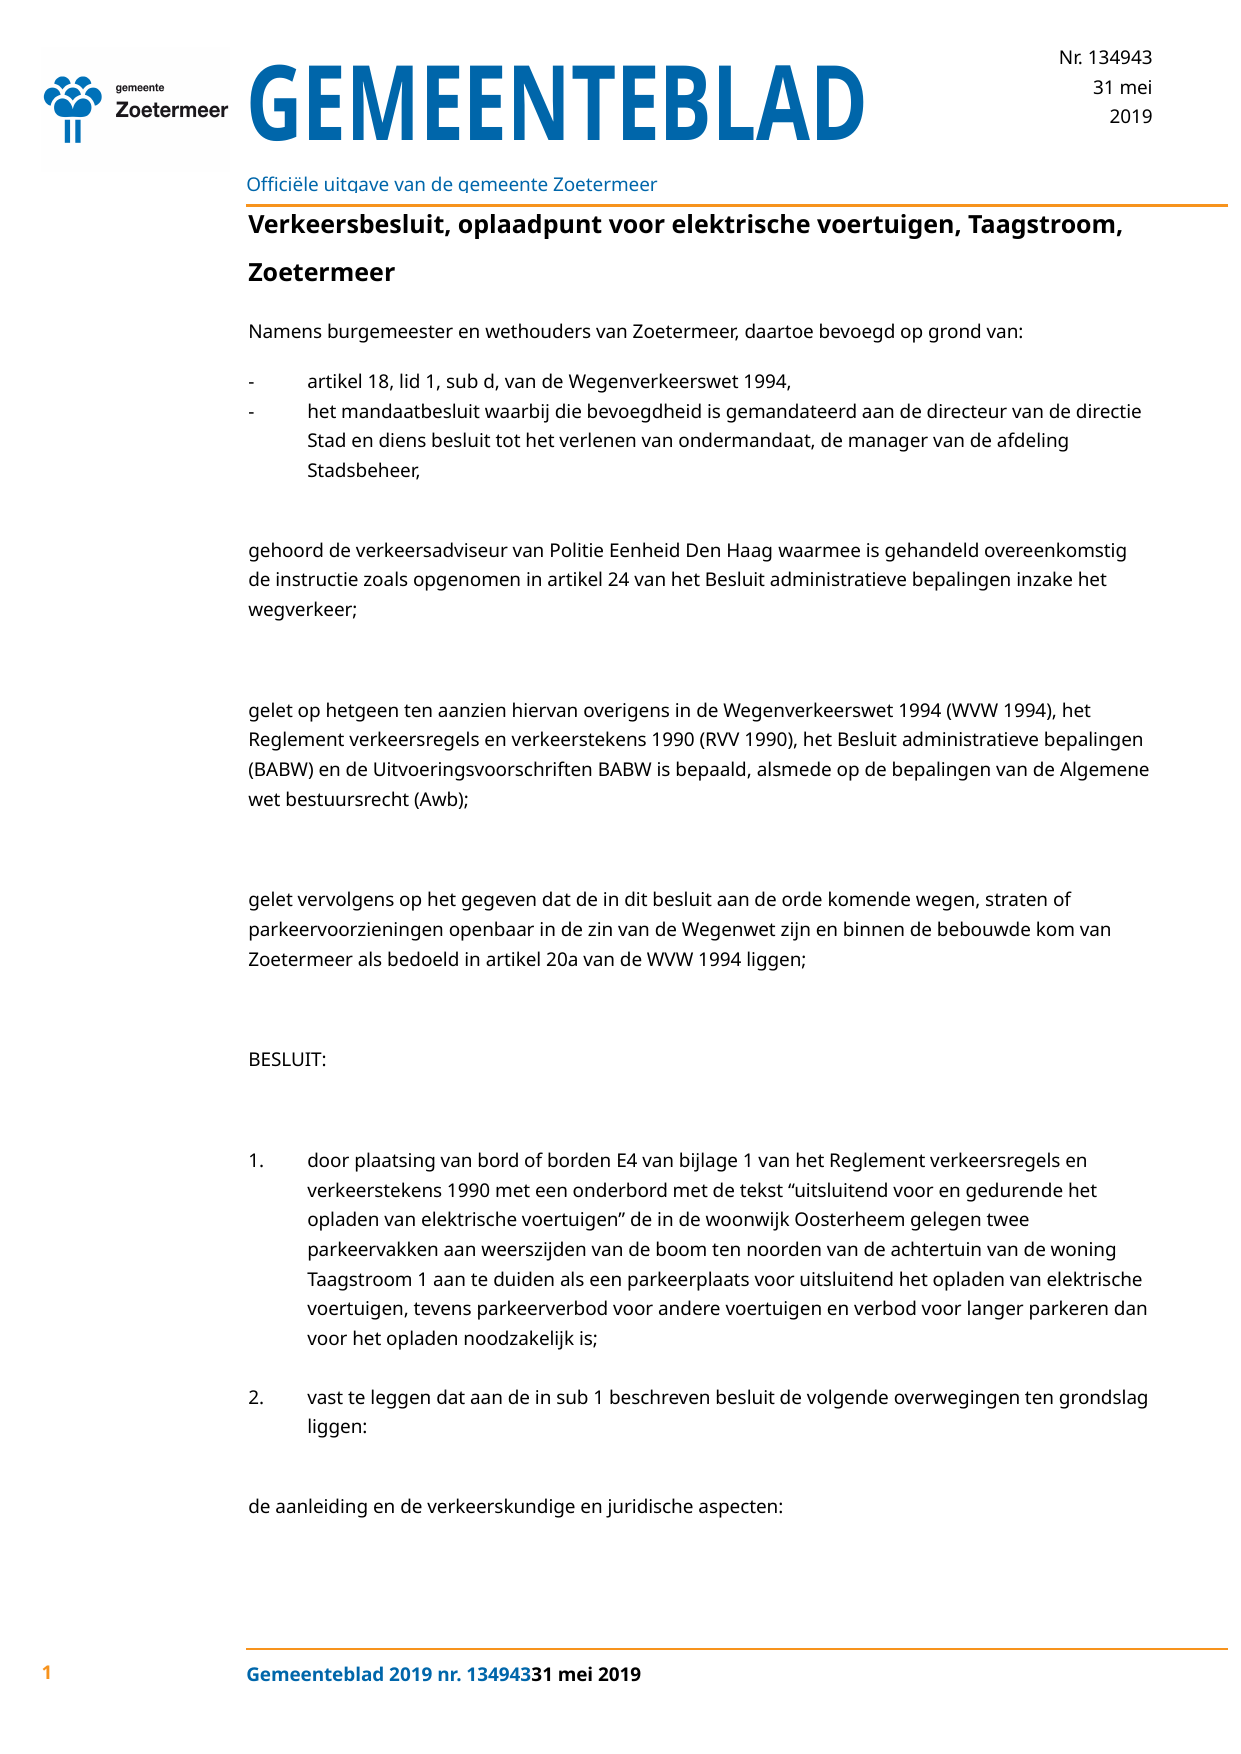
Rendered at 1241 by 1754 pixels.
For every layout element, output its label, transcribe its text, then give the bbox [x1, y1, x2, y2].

list vast te leggen dat aan de in sub 1 beschreven besluit de volgende overwegingen ten grondslag liggen: [248, 1384, 1152, 1439]
text Namens burgemeester en wethouders van Zoetermeer, daartoe bevoegd op grond van: [248, 318, 1152, 344]
text gelet vervolgens op het gegeven dat de in dit besluit aan de orde komende wegen, straten of parkeervoorzieningen openbaar in de zin van de Wegenwet zijn en binnen de bebouwde kom van Zoetermeer als bedoeld in artikel 20a van de WVW 1994 liggen; [248, 887, 1152, 972]
text gehoord de verkeersadviseur van Politie Eenheid Den Haag waarmee is gehandeld overeenkomstig de instructie zoals opgenomen in artikel 24 van het Besluit administratieve bepalingen inzake het wegverkeer; [248, 537, 1152, 622]
text Verkeersbesluit, oplaadpunt voor elektrische voertuigen, Taagstroom, Zoetermeer [248, 207, 1152, 288]
picture [41, 47, 231, 172]
list artikel 18, lid 1, sub d, van de Wegenverkeerswet 1994, [248, 368, 1152, 394]
text de aanleiding en de verkeerskundige en juridische aspecten: [248, 1494, 1152, 1519]
text gelet op hetgeen ten aanzien hiervan overigens in de Wegenverkeerswet 1994 (WVW 1994), het Reglement verkeersregels en verkeerstekens 1990 (RVV 1990), het Besluit administratieve bepalingen (BABW) en de Uitvoeringsvoorschriften BABW is bepaald, alsmede op de bepalingen van de Algemene wet bestuursrecht (Awb); [248, 697, 1152, 812]
list door plaatsing van bord of borden E4 van bijlage 1 van het Reglement verkeersregels en verkeerstekens 1990 met een onderbord met de tekst “uitsluitend voor en gedurende het opladen van elektrische voertuigen” de in de woonwijk Oosterheem gelegen twee parkeervakken aan weerszijden van de boom ten noorden van de achtertuin van de woning Taagstroom 1 aan te duiden als een parkeerplaats voor uitsluitend het opladen van elektrische voertuigen, tevens parkeerverbod voor andere voertuigen en verbod voor langer parkeren dan voor het opladen noodzakelijk is; [248, 1147, 1152, 1351]
list het mandaatbesluit waarbij die bevoegdheid is gemandateerd aan de directeur van de directie Stad en diens besluit tot het verlenen van ondermandaat, de manager van de afdeling Stadsbeheer, [248, 398, 1152, 483]
text BESLUIT: [248, 1047, 1152, 1072]
